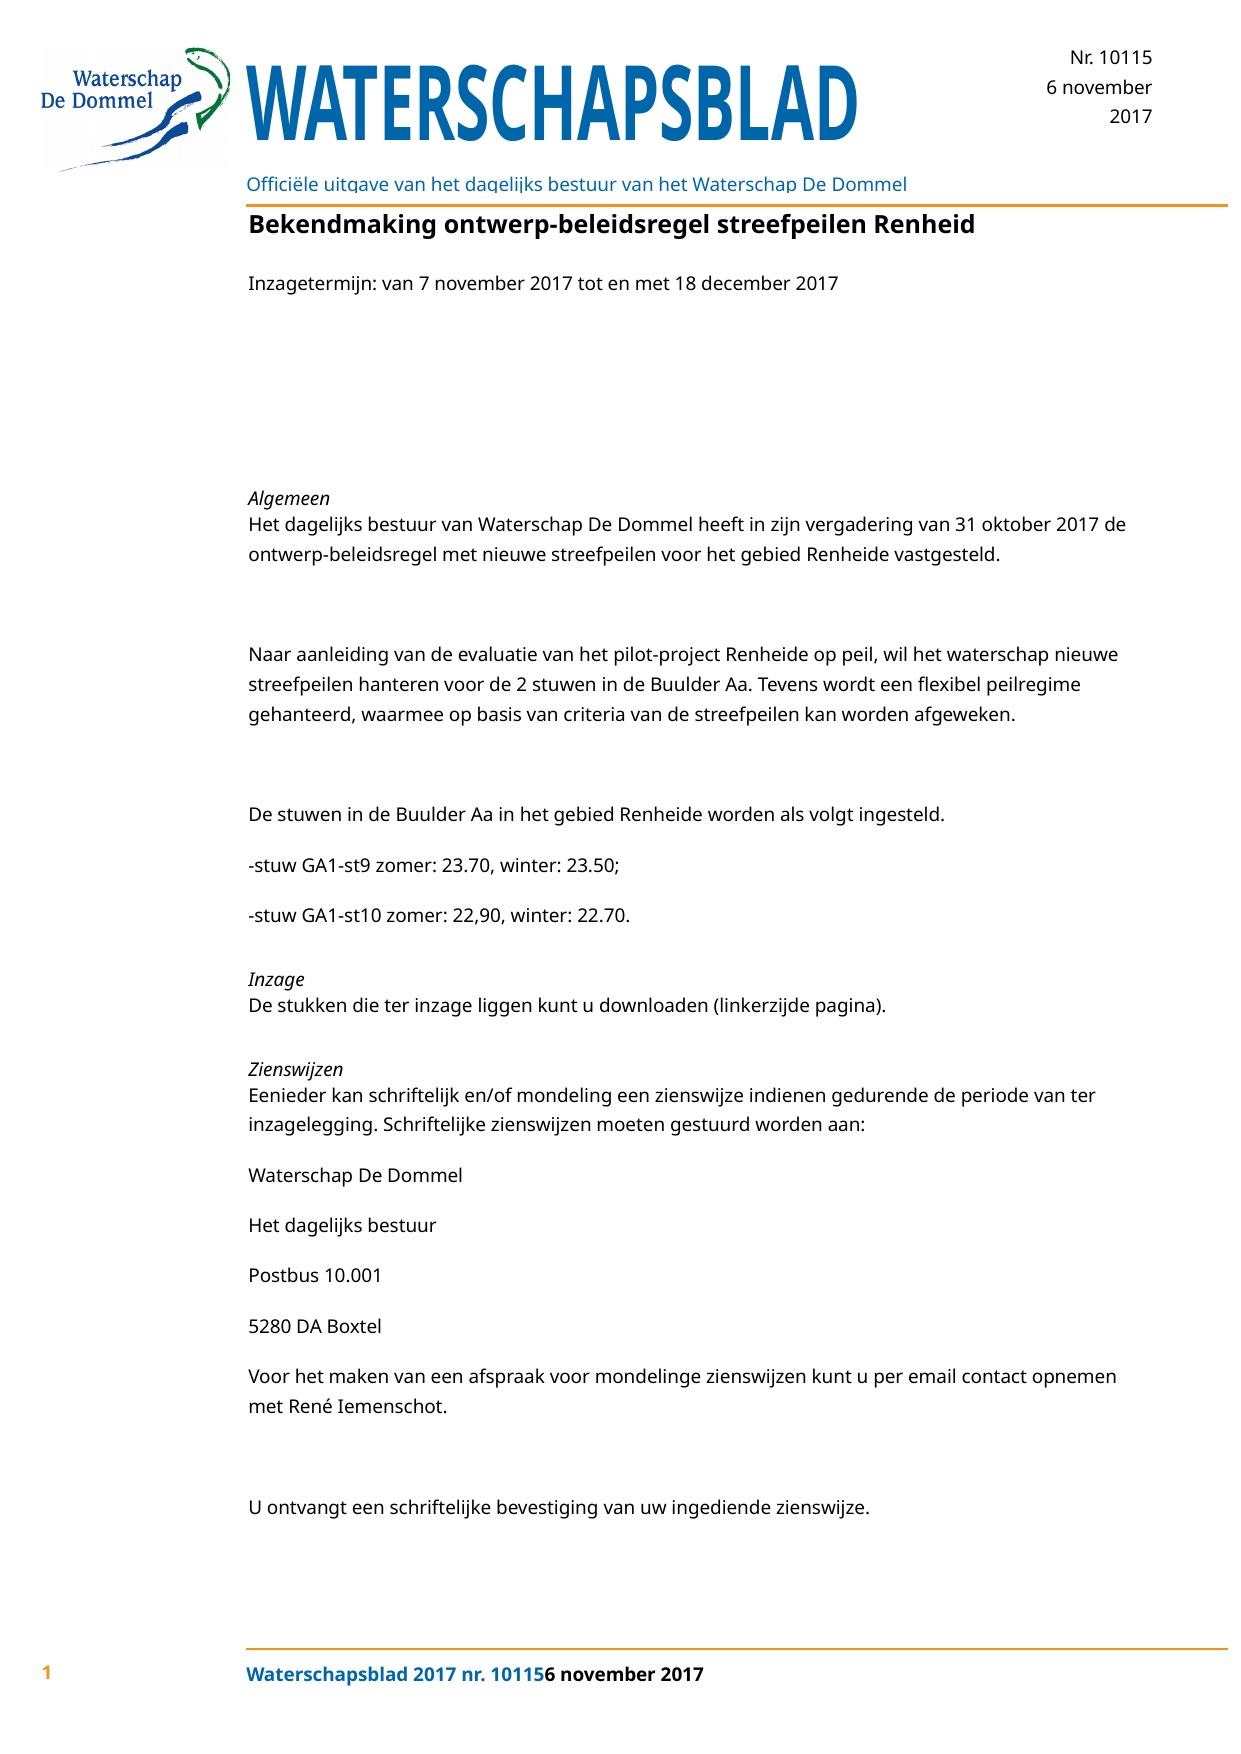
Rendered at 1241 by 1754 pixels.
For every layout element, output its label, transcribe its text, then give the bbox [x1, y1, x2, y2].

text De stukken die ter inzage liggen kunt u downloaden (linkerzijde pagina). [248, 992, 1152, 1018]
text -stuw GA1-st9 zomer: 23.70, winter: 23.50; [248, 852, 1152, 878]
text Algemeen [248, 486, 1152, 511]
text Bekendmaking ontwerp-beleidsregel streefpeilen Renheid [248, 207, 1152, 241]
text 5280 DA Boxtel [248, 1313, 1152, 1339]
text Inzagetermijn: van 7 november 2017 tot en met 18 december 2017 [248, 270, 1152, 296]
text Naar aanleiding van de evaluatie van het pilot-project Renheide op peil, wil het waterschap nieuwe streefpeilen hanteren voor de 2 stuwen in de Buulder Aa. Tevens wordt een flexibel peilregime gehanteerd, waarmee op basis van criteria van de streefpeilen kan worden afgeweken. [248, 642, 1152, 727]
text Eenieder kan schriftelijk en/of mondeling een zienswijze indienen gedurende de periode van ter inzagelegging. Schriftelijke zienswijzen moeten gestuurd worden aan: [248, 1082, 1152, 1137]
text Postbus 10.001 [248, 1263, 1152, 1288]
text U ontvangt een schriftelijke bevestiging van uw ingediende zienswijze. [248, 1494, 1152, 1520]
text Zienswijzen [248, 1056, 1152, 1082]
picture [41, 47, 231, 172]
text Het dagelijks bestuur van Waterschap De Dommel heeft in zijn vergadering van 31 oktober 2017 de ontwerp-beleidsregel met nieuwe streefpeilen voor het gebied Renheide vastgesteld. [248, 511, 1152, 567]
text Waterschap De Dommel [248, 1162, 1152, 1188]
text -stuw GA1-st10 zomer: 22,90, winter: 22.70. [248, 902, 1152, 928]
text De stuwen in de Buulder Aa in het gebied Renheide worden als volgt ingesteld. [248, 802, 1152, 827]
text Inzage [248, 966, 1152, 992]
text Het dagelijks bestuur [248, 1212, 1152, 1238]
text Voor het maken van een afspraak voor mondelinge zienswijzen kunt u per email contact opnemen met René Iemenschot. [248, 1363, 1152, 1419]
